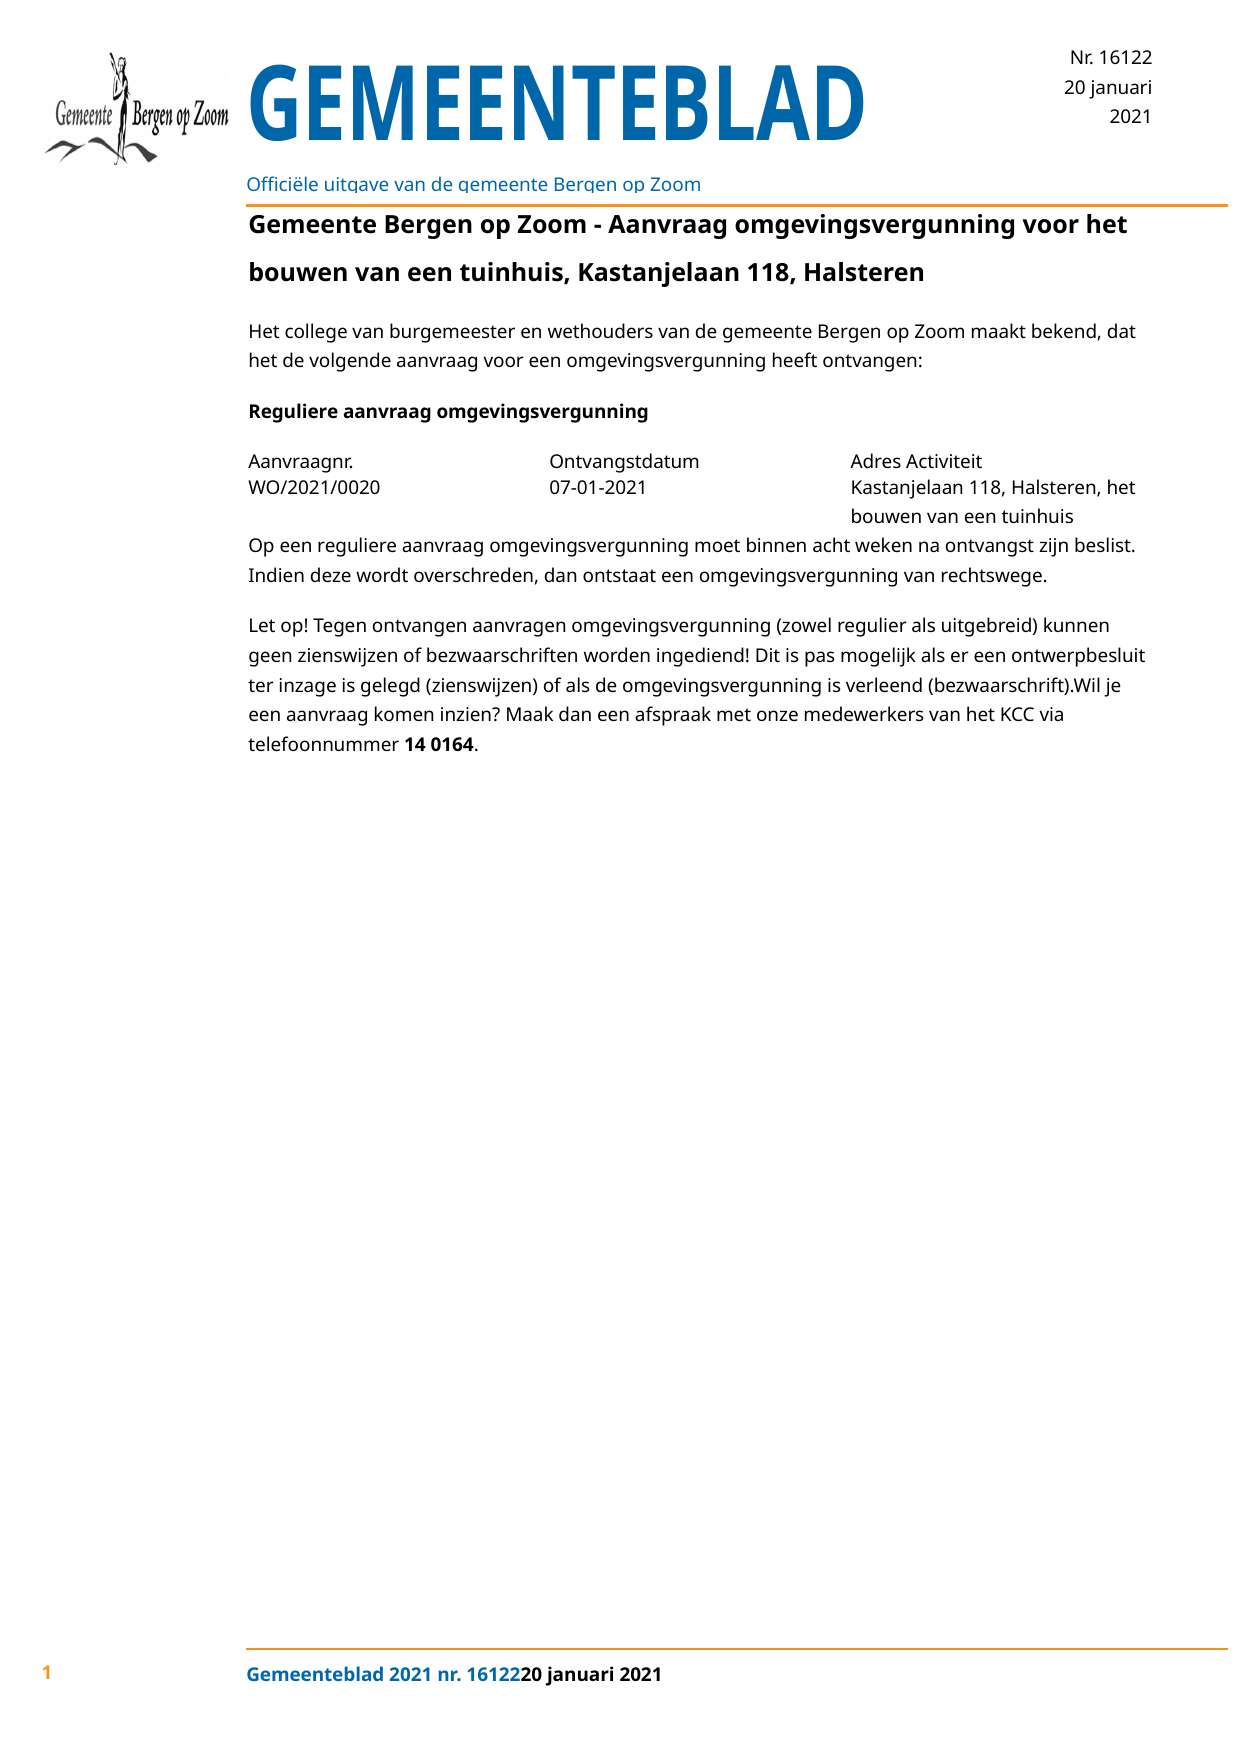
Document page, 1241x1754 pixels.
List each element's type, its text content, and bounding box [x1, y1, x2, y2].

table_cell WO/2021/0020 [248, 474, 549, 529]
table_cell 07-01-2021 [549, 474, 850, 529]
table_cell Kastanjelaan 118, Halsteren, het bouwen van een tuinhuis [850, 474, 1152, 529]
text Reguliere aanvraag omgevingsvergunning [248, 398, 1152, 424]
table_header Ontvangstdatum [549, 449, 850, 474]
table_header Aanvraagnr. [248, 449, 549, 474]
text Het college van burgemeester en wethouders van de gemeente Bergen op Zoom maakt bekend, dat het de volgende aanvraag voor een omgevingsvergunning heeft ontvangen: [248, 318, 1152, 373]
text Op een reguliere aanvraag omgevingsvergunning moet binnen acht weken na ontvangst zijn beslist. Indien deze wordt overschreden, dan ontstaat een omgevingsvergunning van rechtswege. [248, 533, 1152, 588]
table_header Adres Activiteit [850, 449, 1152, 474]
text Let op! Tegen ontvangen aanvragen omgevingsvergunning (zowel regulier als uitgebreid) kunnen geen zienswijzen of bezwaarschriften worden ingediend! Dit is pas mogelijk als er een ontwerpbesluit ter inzage is gelegd (zienswijzen) of als de omgevingsvergunning is verleend (bezwaarschrift).Wil je een aanvraag komen inzien? Maak dan een afspraak met onze medewerkers van het KCC via telefoonnummer 14 0164. [248, 613, 1152, 757]
picture [41, 47, 231, 172]
text Gemeente Bergen op Zoom - Aanvraag omgevingsvergunning voor het bouwen van een tuinhuis, Kastanjelaan 118, Halsteren [248, 207, 1152, 288]
